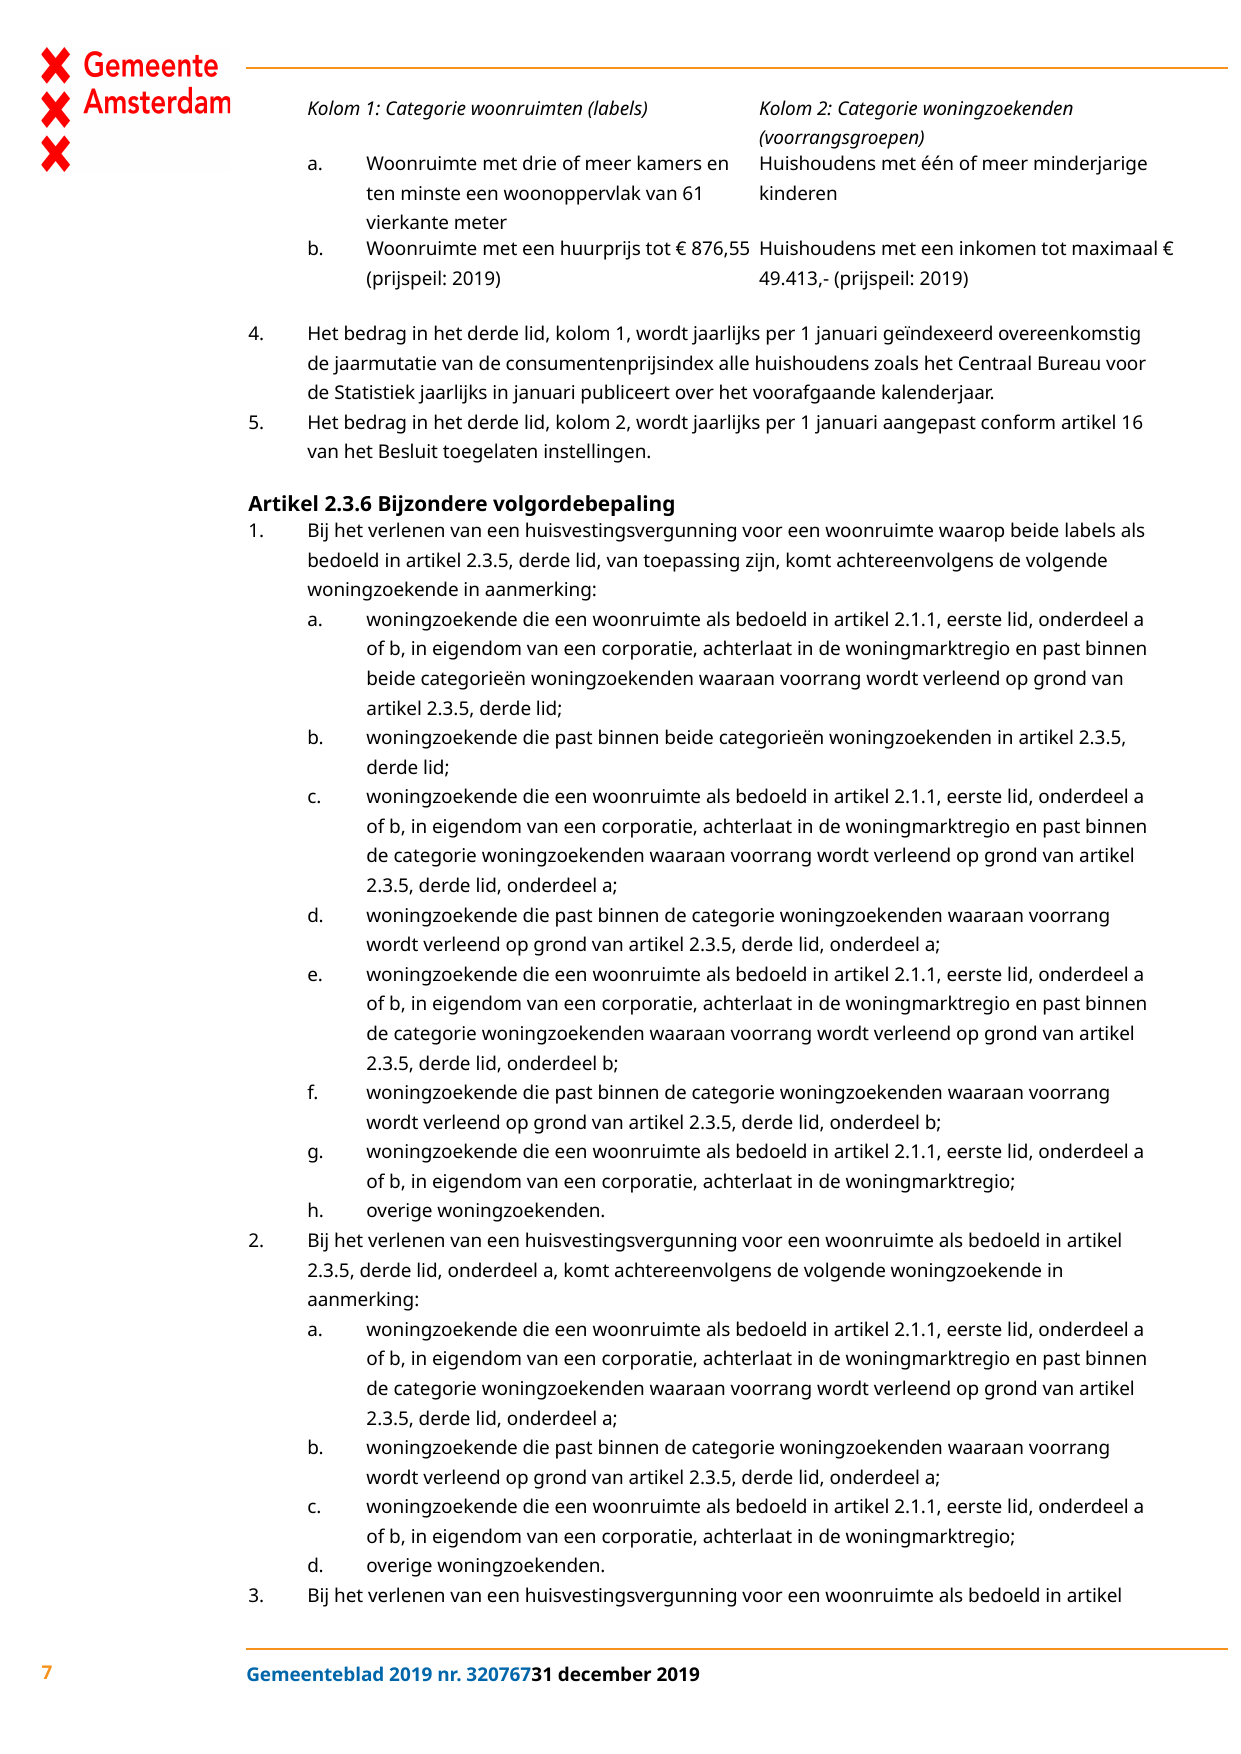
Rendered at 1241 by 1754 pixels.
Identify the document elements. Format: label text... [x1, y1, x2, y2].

list woningzoekende die past binnen de categorie woningzoekenden waaraan voorrang wordt verleend op grond van artikel 2.3.5, derde lid, onderdeel a; [307, 902, 1152, 957]
list Bij het verlenen van een huisvestingsvergunning voor een woonruimte als bedoeld in artikel 2.3.5, derde lid, onderdeel a, komt achtereenvolgens de volgende woningzoekende in aanmerking: [248, 1227, 1152, 1312]
list woningzoekende die een woonruimte als bedoeld in artikel 2.1.1, eerste lid, onderdeel a of b, in eigendom van een corporatie, achterlaat in de woningmarktregio en past binnen de categorie woningzoekenden waaraan voorrang wordt verleend op grond van artikel 2.3.5, derde lid, onderdeel a; [307, 783, 1152, 898]
table_cell Huishoudens met een inkomen tot maximaal € 49.413,- (prijspeil: 2019) [759, 235, 1211, 290]
list overige woningzoekenden. [307, 1198, 1152, 1223]
list overige woningzoekenden. [307, 1553, 1152, 1578]
list woningzoekende die past binnen de categorie woningzoekenden waaraan voorrang wordt verleend op grond van artikel 2.3.5, derde lid, onderdeel a; [307, 1434, 1152, 1490]
picture [41, 47, 231, 172]
list woningzoekende die een woonruimte als bedoeld in artikel 2.1.1, eerste lid, onderdeel a of b, in eigendom van een corporatie, achterlaat in de woningmarktregio en past binnen beide categorieën woningzoekenden waaraan voorrang wordt verleend op grond van artikel 2.3.5, derde lid; [307, 606, 1152, 721]
table_header Kolom 1: Categorie woonruimten (labels) [307, 95, 759, 150]
list woningzoekende die een woonruimte als bedoeld in artikel 2.1.1, eerste lid, onderdeel a of b, in eigendom van een corporatie, achterlaat in de woningmarktregio; [307, 1493, 1152, 1549]
list Bij het verlenen van een huisvestingsvergunning voor een woonruimte waarop beide labels als bedoeld in artikel 2.3.5, derde lid, van toepassing zijn, komt achtereenvolgens de volgende woningzoekende in aanmerking: [248, 517, 1152, 602]
list woningzoekende die past binnen de categorie woningzoekenden waaraan voorrang wordt verleend op grond van artikel 2.3.5, derde lid, onderdeel b; [307, 1079, 1152, 1135]
list woningzoekende die een woonruimte als bedoeld in artikel 2.1.1, eerste lid, onderdeel a of b, in eigendom van een corporatie, achterlaat in de woningmarktregio en past binnen de categorie woningzoekenden waaraan voorrang wordt verleend op grond van artikel 2.3.5, derde lid, onderdeel a; [307, 1316, 1152, 1431]
list woningzoekende die een woonruimte als bedoeld in artikel 2.1.1, eerste lid, onderdeel a of b, in eigendom van een corporatie, achterlaat in de woningmarktregio; [307, 1138, 1152, 1194]
table_cell Woonruimte met een huurprijs tot € 876,55 (prijspeil: 2019) [307, 235, 759, 290]
list Het bedrag in het derde lid, kolom 2, wordt jaarlijks per 1 januari aangepast conform artikel 16 van het Besluit toegelaten instellingen. [248, 409, 1152, 464]
list woningzoekende die past binnen beide categorieën woningzoekenden in artikel 2.3.5, derde lid; [307, 724, 1152, 780]
text Artikel 2.3.6 Bijzondere volgordebepaling [248, 489, 1152, 517]
table_cell Woonruimte met drie of meer kamers en ten minste een woonoppervlak van 61 vierkante meter [307, 150, 759, 235]
table_cell Huishoudens met één of meer minderjarige kinderen [759, 150, 1211, 235]
list woningzoekende die een woonruimte als bedoeld in artikel 2.1.1, eerste lid, onderdeel a of b, in eigendom van een corporatie, achterlaat in de woningmarktregio en past binnen de categorie woningzoekenden waaraan voorrang wordt verleend op grond van artikel 2.3.5, derde lid, onderdeel b; [307, 961, 1152, 1076]
list Het bedrag in het derde lid, kolom 1, wordt jaarlijks per 1 januari geïndexeerd overeenkomstig de jaarmutatie van de consumentenprijsindex alle huishoudens zoals het Centraal Bureau voor de Statistiek jaarlijks in januari publiceert over het voorafgaande kalenderjaar. [248, 320, 1152, 405]
table_header Kolom 2: Categorie woningzoekenden (voorrangsgroepen) [759, 95, 1211, 150]
list Bij het verlenen van een huisvestingsvergunning voor een woonruimte als bedoeld in artikel [248, 1582, 1152, 1608]
